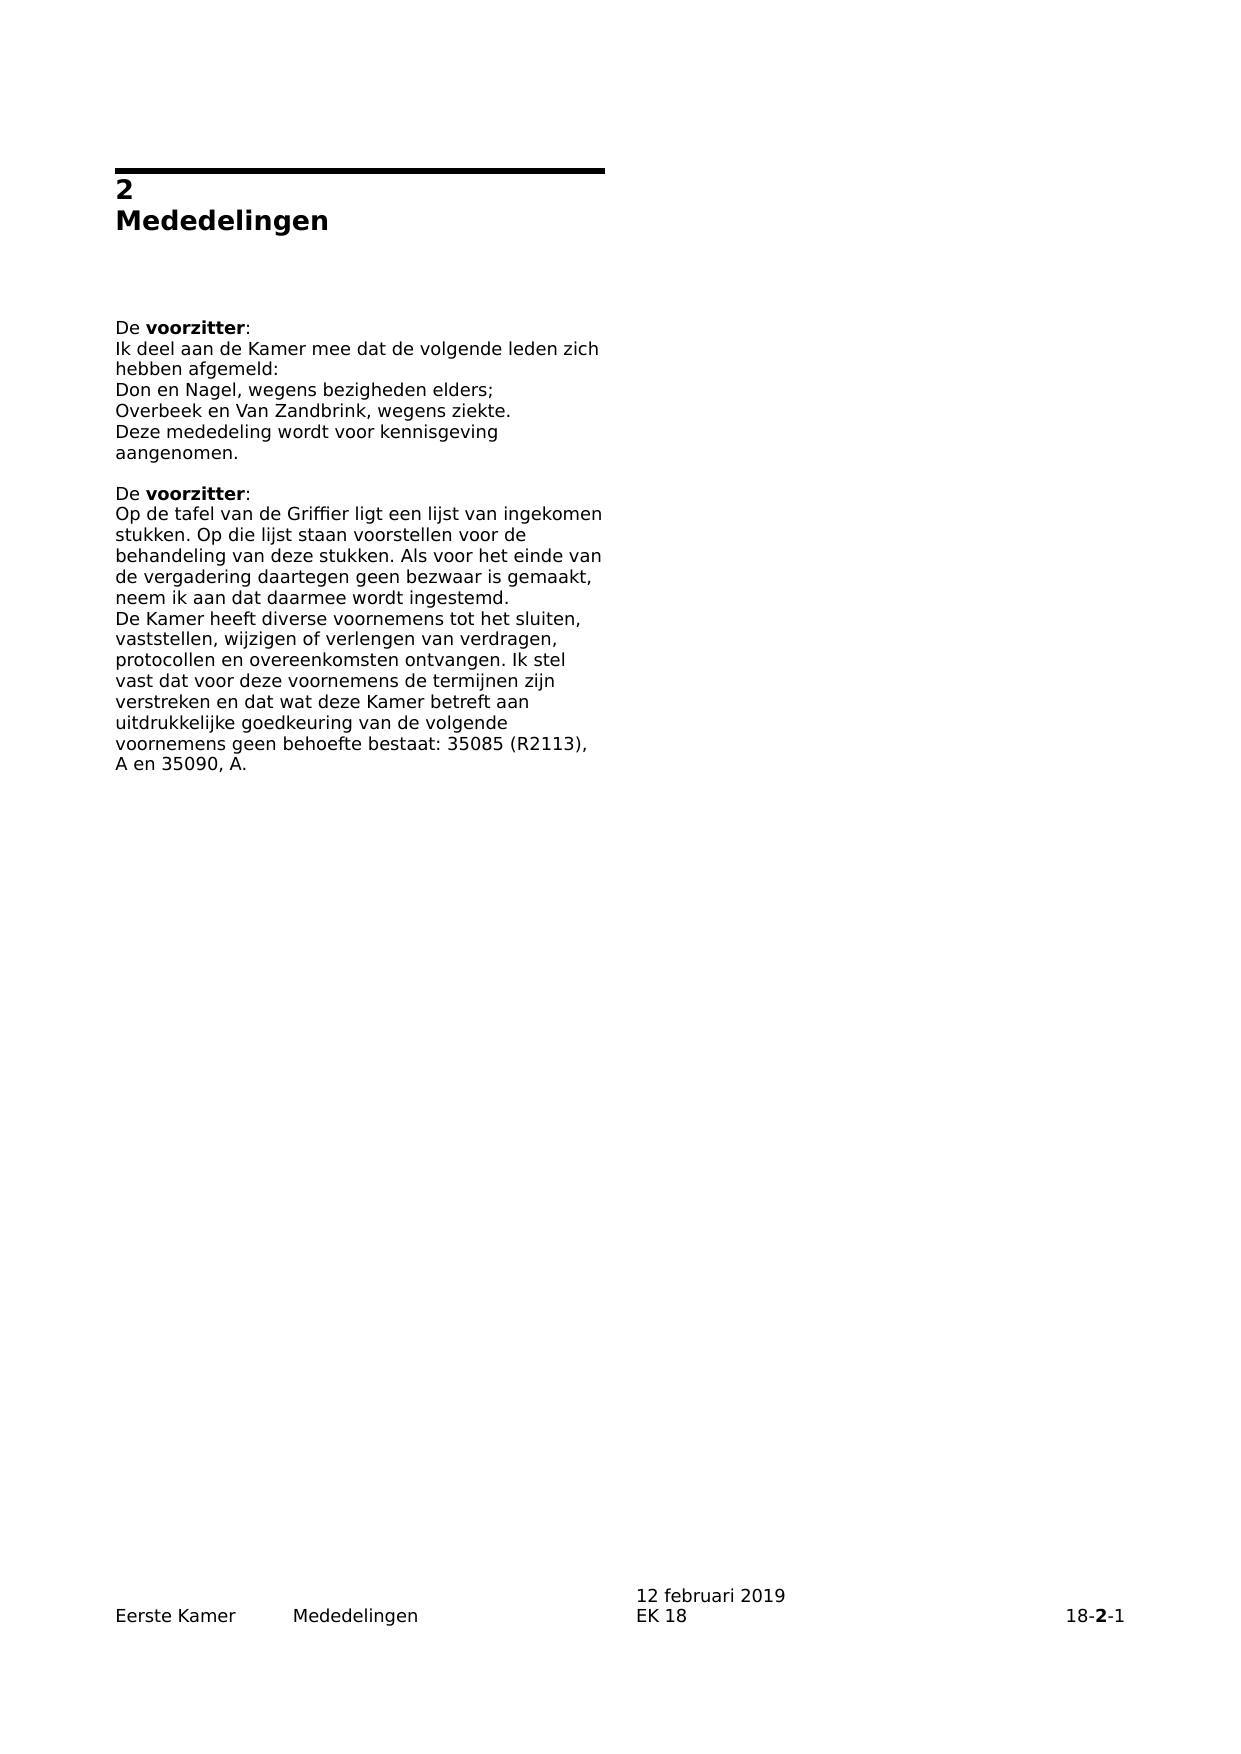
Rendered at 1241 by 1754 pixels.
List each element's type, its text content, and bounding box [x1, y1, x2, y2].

text De voorzitter: [115, 483, 605, 504]
text Op de tafel van de Griffier ligt een lijst van ingekomen stukken. Op die lijst staan voorstellen voor de behandeling van deze stukken. Als voor het einde van de vergadering daartegen geen bezwaar is gemaakt, neem ik aan dat daarmee wordt ingestemd. [115, 504, 605, 608]
title 2 Mededelingen [115, 174, 605, 237]
text Don en Nagel, wegens bezigheden elders; [115, 380, 605, 401]
text Overbeek en Van Zandbrink, wegens ziekte. [115, 401, 605, 422]
text Deze mededeling wordt voor kennisgeving aangenomen. [115, 422, 605, 463]
text Ik deel aan de Kamer mee dat de volgende leden zich hebben afgemeld: [115, 338, 605, 380]
text De Kamer heeft diverse voornemens tot het sluiten, vaststellen, wijzigen of verlengen van verdragen, protocollen en overeenkomsten ontvangen. Ik stel vast dat voor deze voornemens de termijnen zijn verstreken en dat wat deze Kamer betreft aan uitdrukkelijke goedkeuring van de volgende voornemens geen behoefte bestaat: 35085 (R2113), A en 35090, A. [115, 608, 605, 775]
text De voorzitter: [115, 318, 605, 338]
